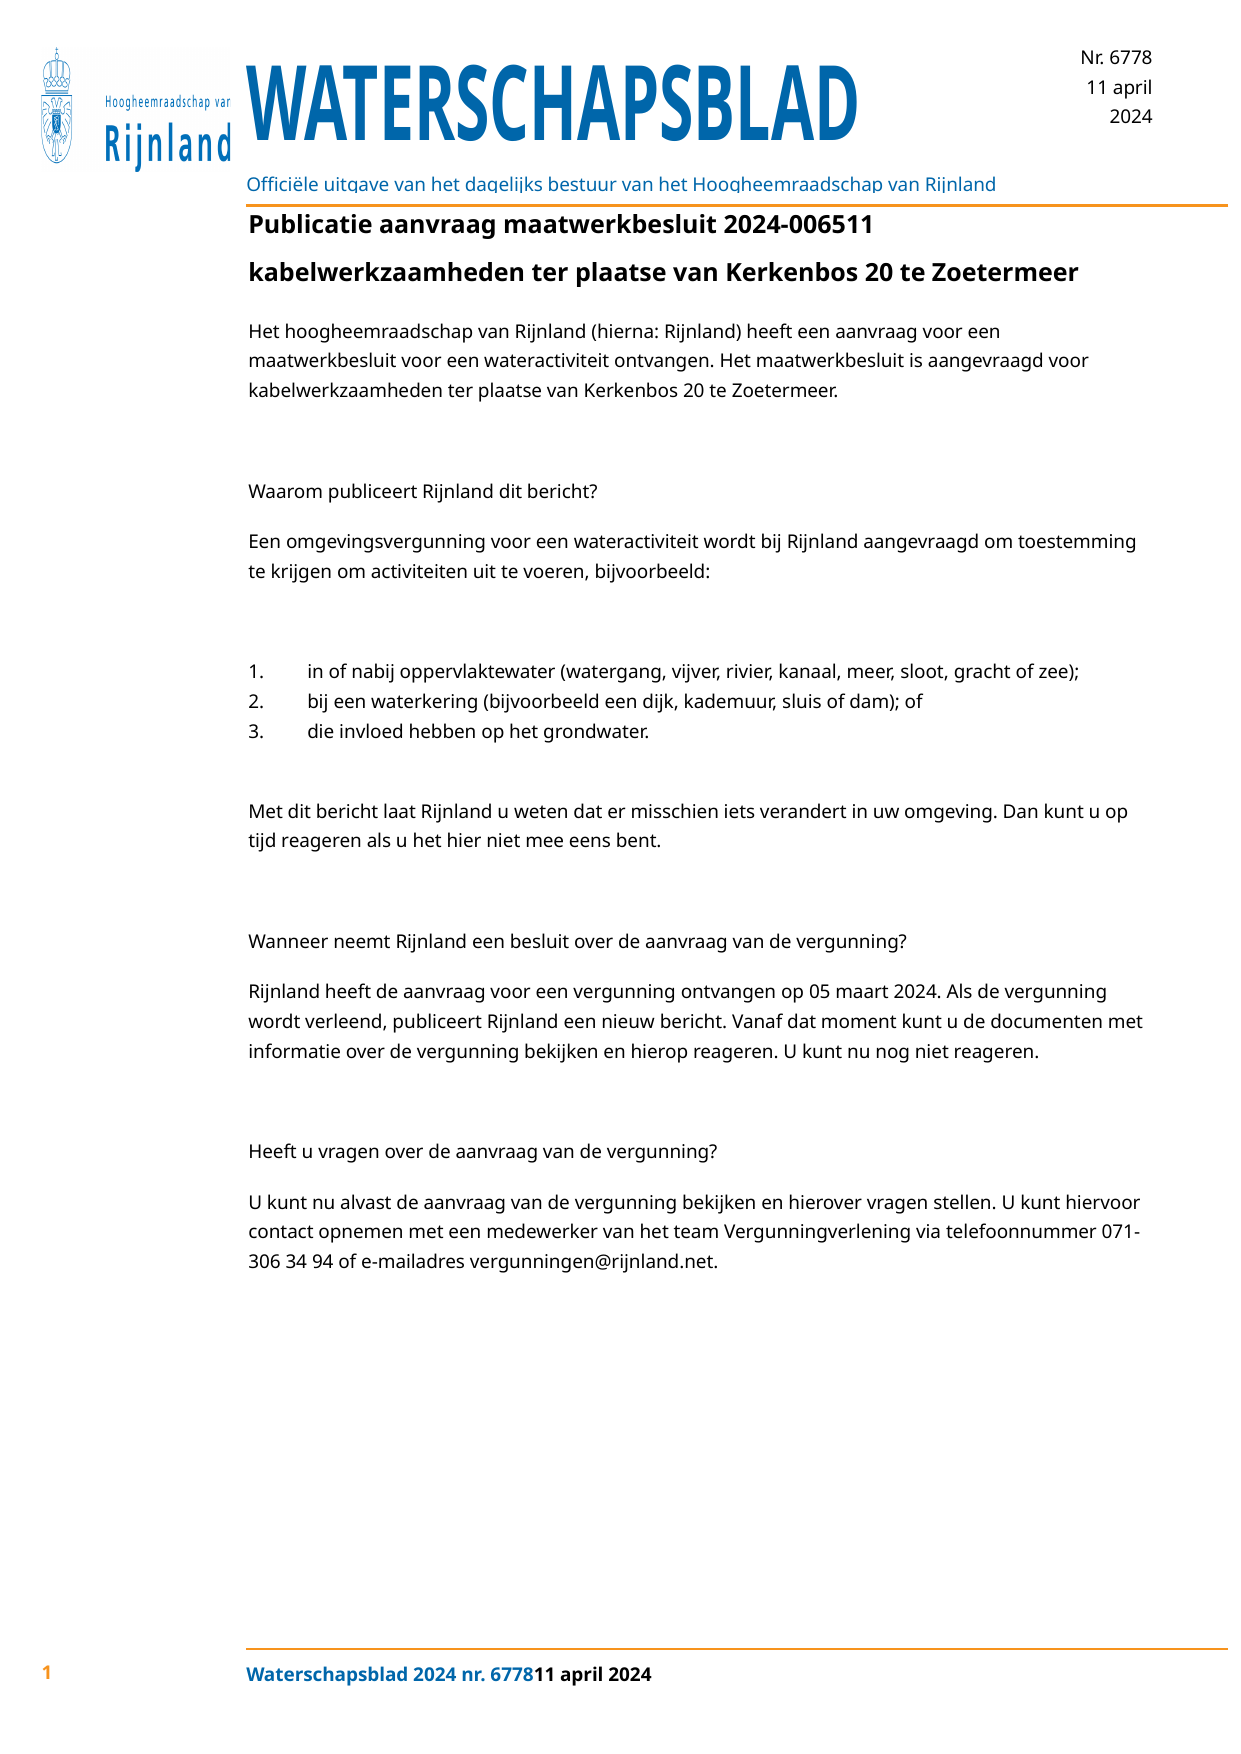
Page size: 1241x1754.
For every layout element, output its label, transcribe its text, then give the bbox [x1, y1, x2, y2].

text Een omgevingsvergunning voor een wateractiviteit wordt bij Rijnland aangevraagd om toestemming te krijgen om activiteiten uit te voeren, bijvoorbeeld: [248, 528, 1152, 584]
list die invloed hebben op het grondwater. [248, 718, 1152, 744]
text U kunt nu alvast de aanvraag van de vergunning bekijken en hierover vragen stellen. U kunt hiervoor contact opnemen met een medewerker van het team Vergunningverlening via telefoonnummer 071-306 34 94 of e-mailadres vergunningen@rijnland.net. [248, 1189, 1152, 1274]
text Het hoogheemraadschap van Rijnland (hierna: Rijnland) heeft een aanvraag voor een maatwerkbesluit voor een wateractiviteit ontvangen. Het maatwerkbesluit is aangevraagd voor kabelwerkzaamheden ter plaatse van Kerkenbos 20 te Zoetermeer. [248, 318, 1152, 403]
text Met dit bericht laat Rijnland u weten dat er misschien iets verandert in uw omgeving. Dan kunt u op tijd reageren als u het hier niet mee eens bent. [248, 798, 1152, 853]
text Rijnland heeft de aanvraag voor een vergunning ontvangen op 05 maart 2024. Als de vergunning wordt verleend, publiceert Rijnland een nieuw bericht. Vanaf dat moment kunt u de documenten met informatie over de vergunning bekijken en hierop reageren. U kunt nu nog niet reageren. [248, 979, 1152, 1064]
list bij een waterkering (bijvoorbeeld een dijk, kademuur, sluis of dam); of [248, 688, 1152, 714]
text Heeft u vragen over de aanvraag van de vergunning? [248, 1139, 1152, 1164]
text Publicatie aanvraag maatwerkbesluit 2024-006511 kabelwerkzaamheden ter plaatse van Kerkenbos 20 te Zoetermeer [248, 207, 1152, 288]
text Waarom publiceert Rijnland dit bericht? [248, 478, 1152, 504]
list in of nabij oppervlaktewater (watergang, vijver, rivier, kanaal, meer, sloot, gracht of zee); [248, 659, 1152, 684]
picture [41, 47, 231, 172]
text Wanneer neemt Rijnland een besluit over de aanvraag van de vergunning? [248, 928, 1152, 954]
